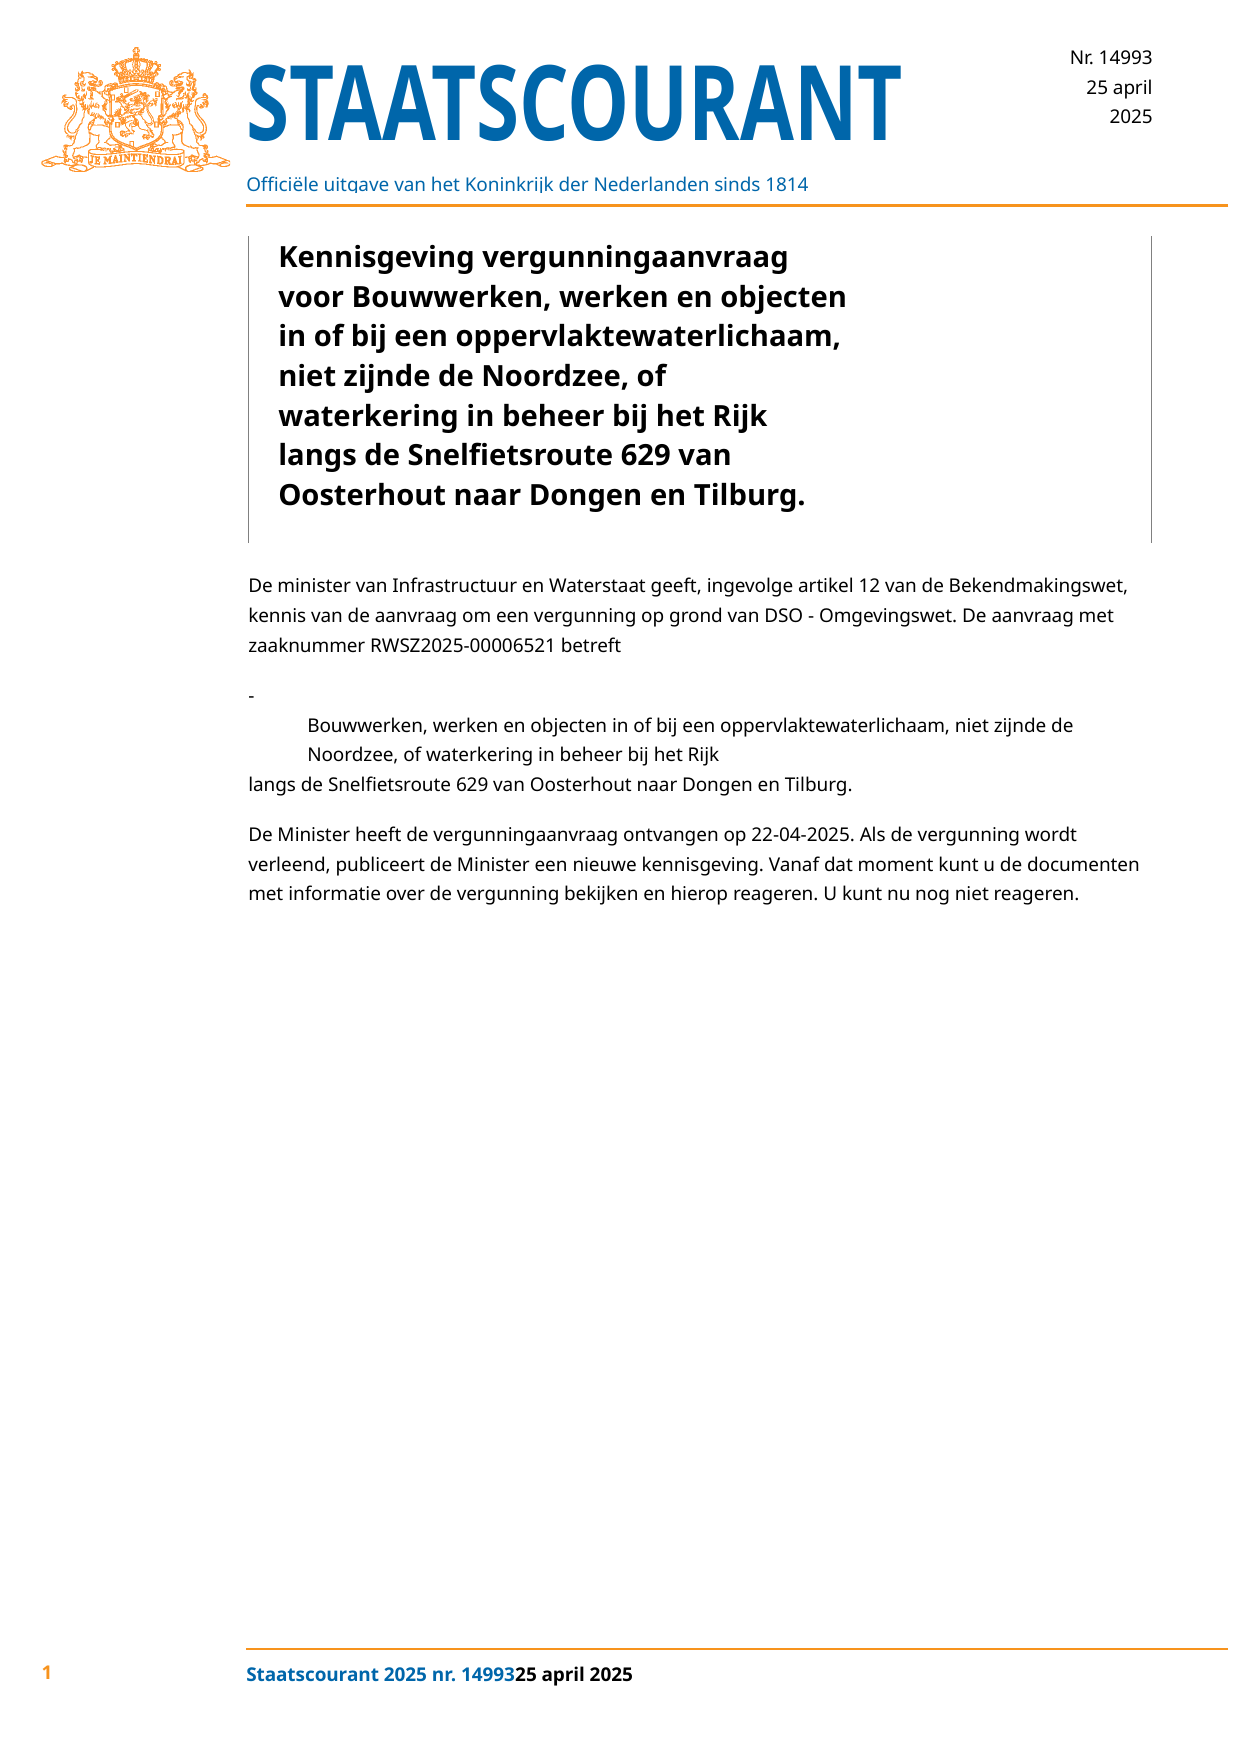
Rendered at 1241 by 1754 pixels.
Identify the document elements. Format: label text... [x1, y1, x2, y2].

table_header [850, 414, 1151, 543]
picture [912, 236, 1090, 414]
table_header [850, 236, 912, 413]
table_header [1090, 236, 1151, 413]
list Bouwwerken, werken en objecten in of bij een oppervlaktewaterlichaam, niet zijnde de Noordzee, of waterkering in beheer bij het Rijk [248, 712, 1152, 767]
text De minister van Infrastructuur en Waterstaat geeft, ingevolge artikel 12 van de Bekendmakingswet, kennis van de aanvraag om een vergunning op grond van DSO - Omgevingswet. De aanvraag met zaaknummer RWSZ2025-00006521 betreft [248, 573, 1152, 658]
picture [41, 47, 231, 172]
text langs de Snelfietsroute 629 van Oosterhout naar Dongen en Tilburg. [248, 771, 1152, 797]
text De Minister heeft de vergunningaanvraag ontvangen op 22-04-2025. Als de vergunning wordt verleend, publiceert de Minister een nieuwe kennisgeving. Vanaf dat moment kunt u de documenten met informatie over de vergunning bekijken en hierop reageren. U kunt nu nog niet reageren. [248, 821, 1152, 906]
table_header Kennisgeving vergunningaanvraag voor Bouwwerken, werken en objecten in of bij een oppervlaktewaterlichaam, niet zijnde de Noordzee, of waterkering in beheer bij het Rijk langs de Snelfietsroute 629 van Oosterhout naar Dongen en Tilburg. [249, 236, 850, 543]
